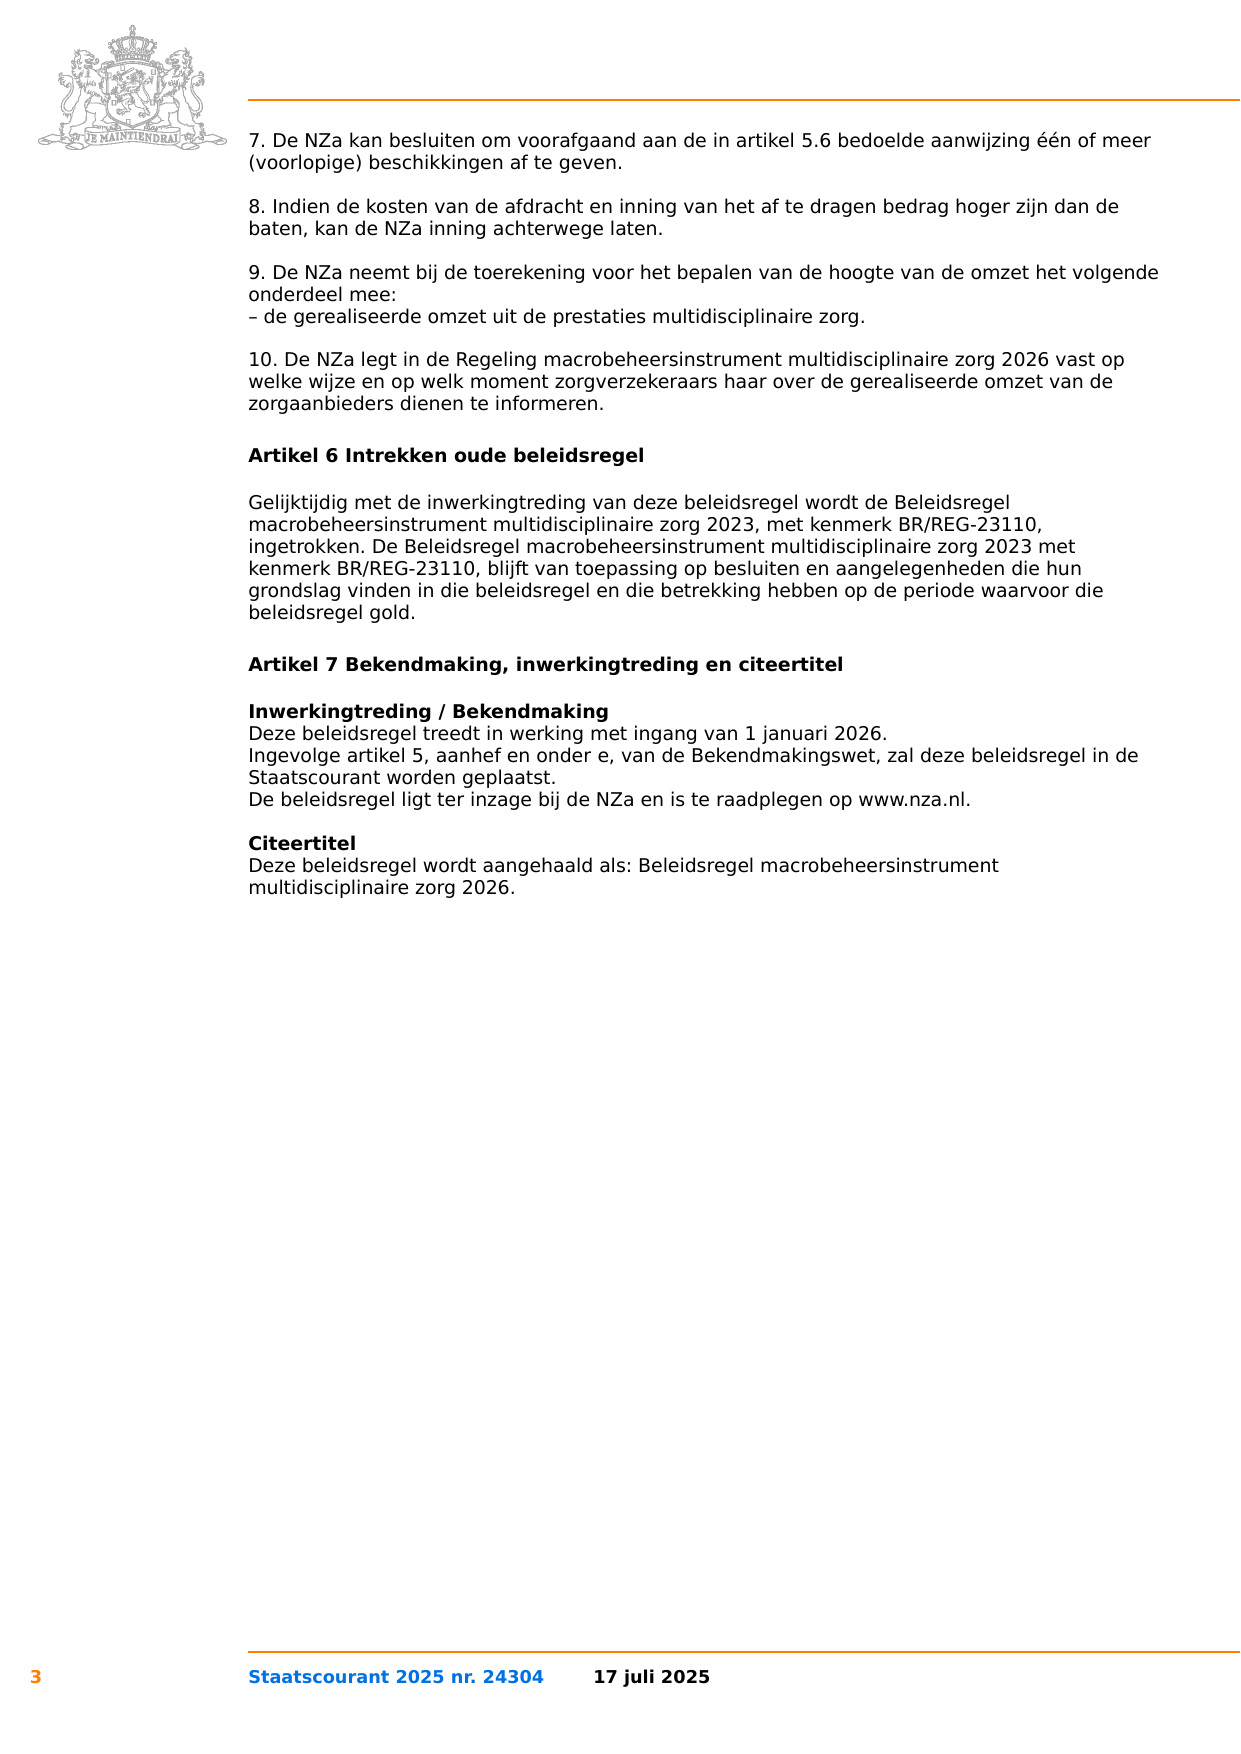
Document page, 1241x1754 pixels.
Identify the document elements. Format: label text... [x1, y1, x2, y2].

text Gelijktijdig met de inwerkingtreding van deze beleidsregel wordt de Beleidsregel macrobeheersinstrument multidisciplinaire zorg 2023, met kenmerk BR/REG-23110, ingetrokken. De Beleidsregel macrobeheersinstrument multidisciplinaire zorg 2023 met kenmerk BR/REG-23110, blijft van toepassing op besluiten en aangelegenheden die hun grondslag vinden in die beleidsregel en die betrekking hebben op de periode waarvoor die beleidsregel gold. [248, 492, 1163, 624]
text Deze beleidsregel treedt in werking met ingang van 1 januari 2026. [248, 723, 1163, 745]
text Ingevolge artikel 5, aanhef en onder e, van de Bekendmakingswet, zal deze beleidsregel in de Staatscourant worden geplaatst. [248, 745, 1163, 789]
text 9. De NZa neemt bij de toerekening voor het bepalen van de hoogte van de omzet het volgende onderdeel mee: [248, 262, 1163, 306]
text 8. Indien de kosten van de afdracht en inning van het af te dragen bedrag hoger zijn dan de baten, kan de NZa inning achterwege laten. [248, 196, 1163, 240]
subtitle Citeertitel [248, 833, 1163, 855]
subtitle Artikel 6 Intrekken oude beleidsregel [248, 445, 1163, 467]
picture [38, 25, 227, 150]
subtitle Artikel 7 Bekendmaking, inwerkingtreding en citeertitel [248, 654, 1163, 676]
text De beleidsregel ligt ter inzage bij de NZa en is te raadplegen op www.nza.nl. [248, 789, 1163, 811]
text Deze beleidsregel wordt aangehaald als: Beleidsregel macrobeheersinstrument multidisciplinaire zorg 2026. [248, 855, 1163, 899]
subtitle Inwerkingtreding / Bekendmaking [248, 701, 1163, 723]
text 10. De NZa legt in de Regeling macrobeheersinstrument multidisciplinaire zorg 2026 vast op welke wijze en op welk moment zorgverzekeraars haar over de gerealiseerde omzet van de zorgaanbieders dienen te informeren. [248, 349, 1163, 415]
text – de gerealiseerde omzet uit de prestaties multidisciplinaire zorg. [248, 306, 1163, 327]
text 7. De NZa kan besluiten om voorafgaand aan de in artikel 5.6 bedoelde aanwijzing één of meer (voorlopige) beschikkingen af te geven. [248, 130, 1163, 174]
